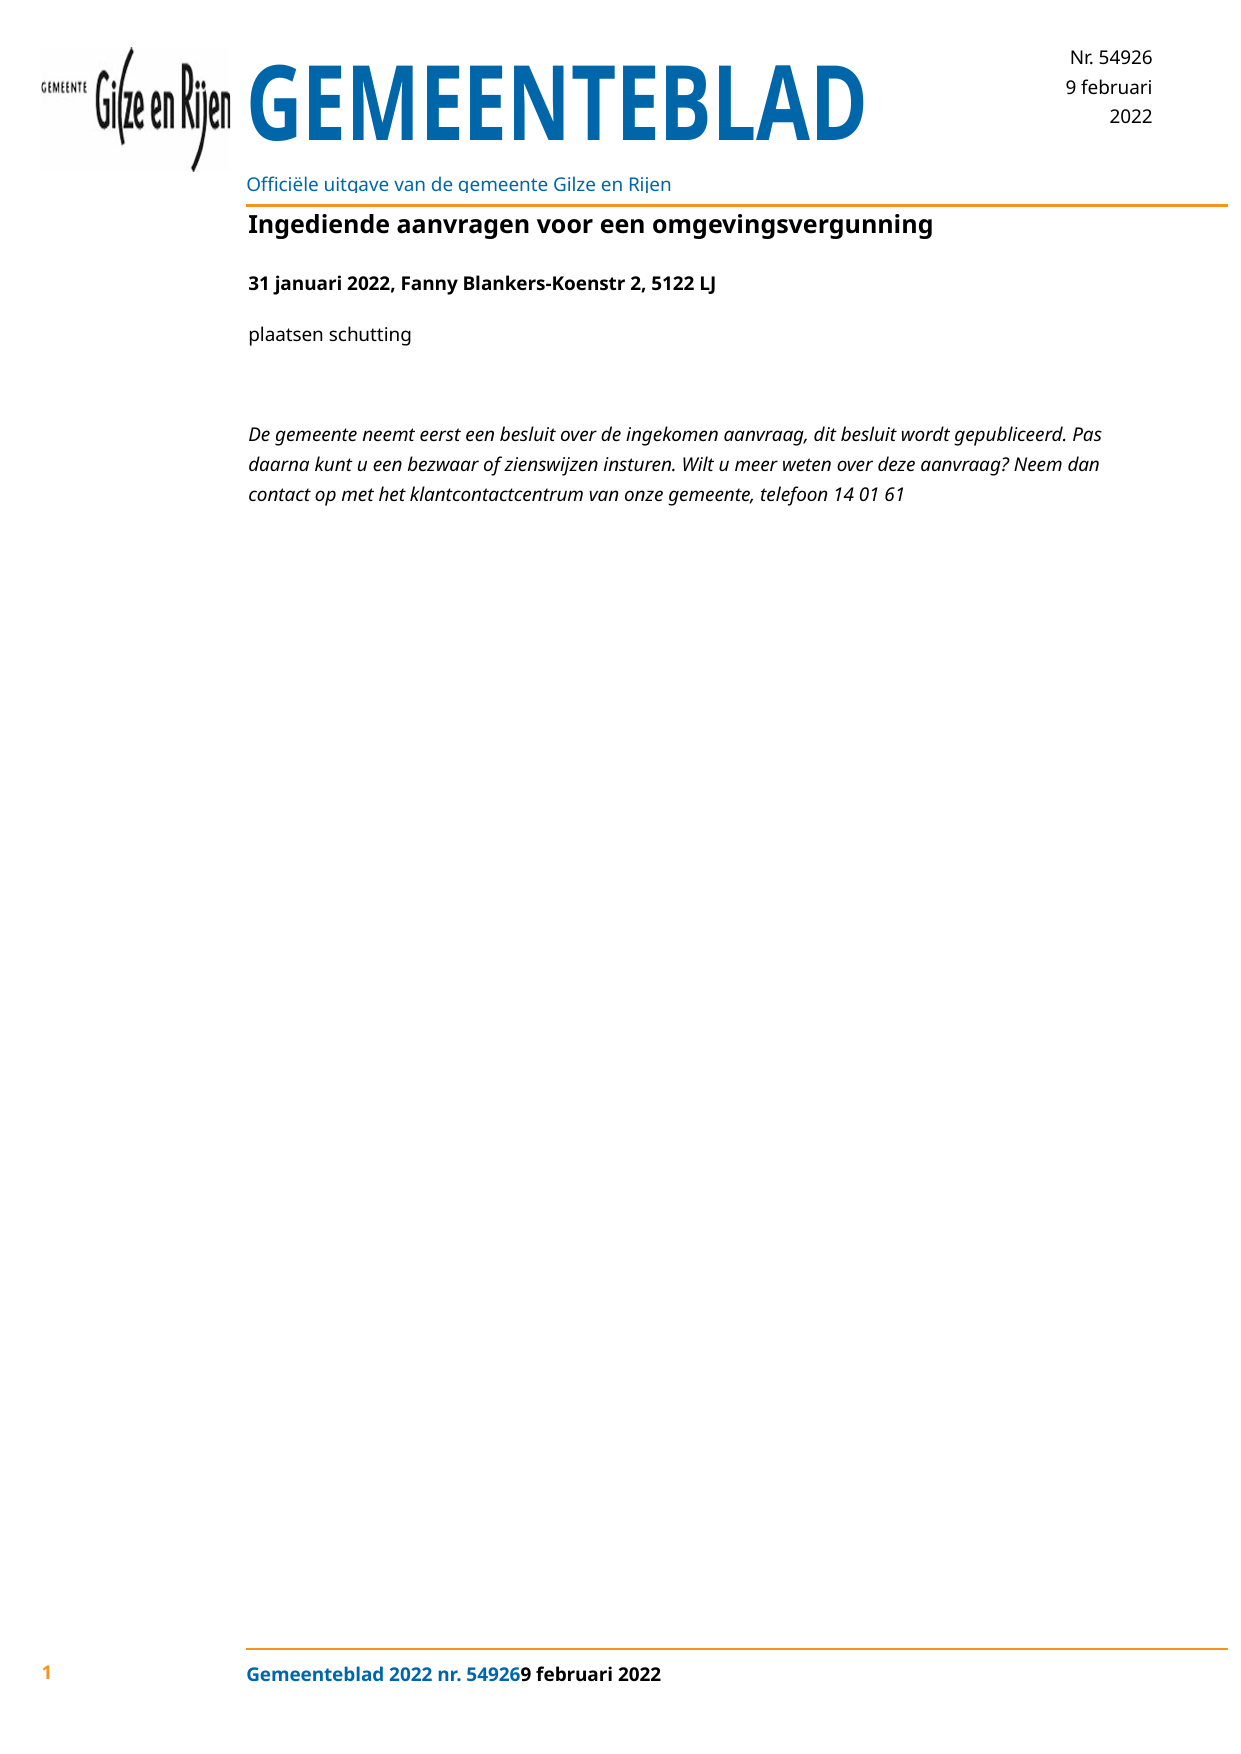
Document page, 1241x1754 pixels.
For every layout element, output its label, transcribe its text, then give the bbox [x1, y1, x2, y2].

text plaatsen schutting [248, 321, 1152, 346]
text Ingediende aanvragen voor een omgevingsvergunning [248, 207, 1152, 241]
text De gemeente neemt eerst een besluit over de ingekomen aanvraag, dit besluit wordt gepubliceerd. Pas daarna kunt u een bezwaar of zienswijzen insturen. Wilt u meer weten over deze aanvraag? Neem dan contact op met het klantcontactcentrum van onze gemeente, telefoon 14 01 61 [248, 422, 1152, 506]
picture [41, 47, 231, 172]
text 31 januari 2022, Fanny Blankers-Koenstr 2, 5122 LJ [248, 270, 1152, 296]
